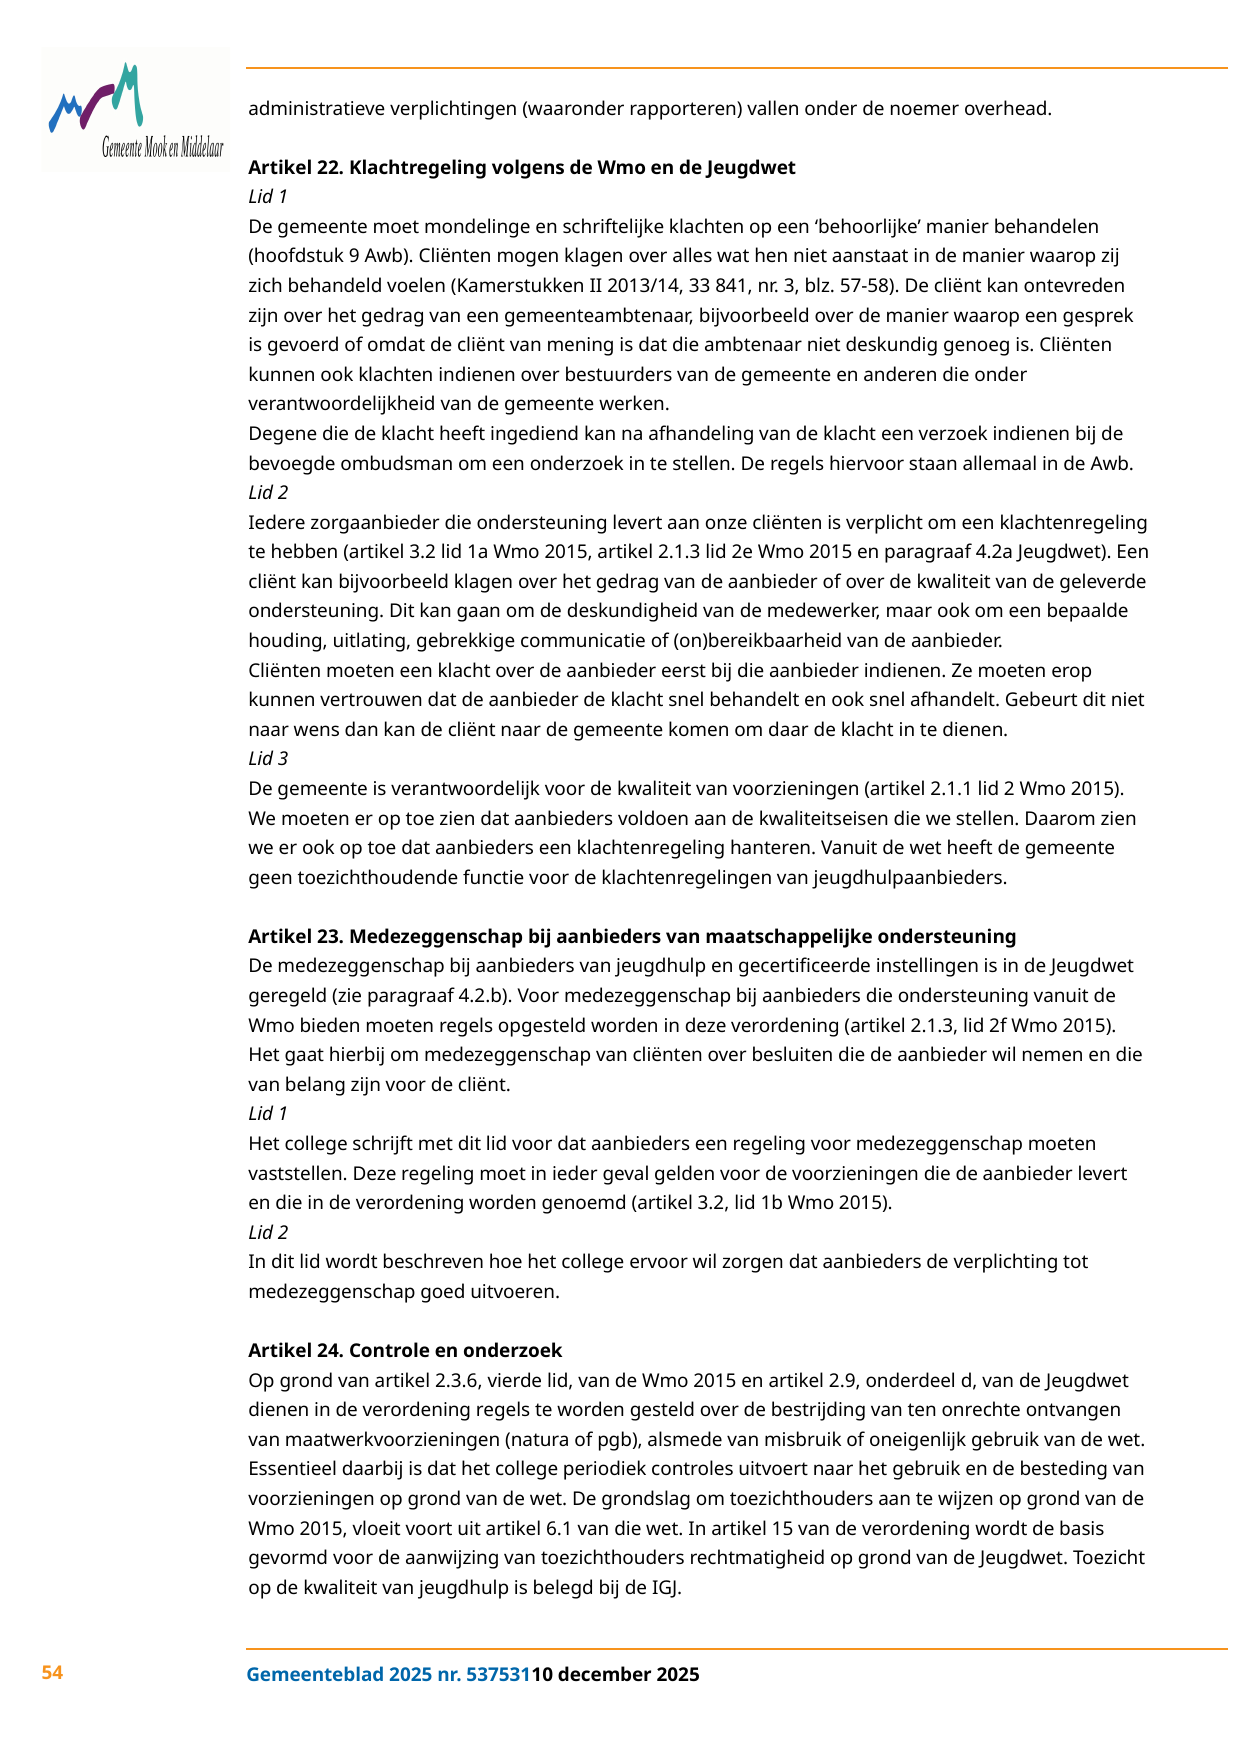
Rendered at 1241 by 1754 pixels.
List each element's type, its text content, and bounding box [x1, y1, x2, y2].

picture [41, 47, 231, 172]
text De gemeente is verantwoordelijk voor de kwaliteit van voorzieningen (artikel 2.1.1 lid 2 Wmo 2015). We moeten er op toe zien dat aanbieders voldoen aan de kwaliteitseisen die we stellen. Daarom zien we er ook op toe dat aanbieders een klachtenregeling hanteren. Vanuit de wet heeft de gemeente geen toezichthoudende functie voor de klachtenregelingen van jeugdhulpaanbieders. [248, 775, 1152, 890]
text Lid 1 [248, 183, 1152, 209]
text administratieve verplichtingen (waaronder rapporteren) vallen onder de noemer overhead. [248, 95, 1152, 121]
text De gemeente moet mondelinge en schriftelijke klachten op een ‘behoorlijke’ manier behandelen (hoofdstuk 9 Awb). Cliënten mogen klagen over alles wat hen niet aanstaat in de manier waarop zij zich behandeld voelen (Kamerstukken II 2013/14, 33 841, nr. 3, blz. 57-58). De cliënt kan ontevreden zijn over het gedrag van een gemeenteambtenaar, bijvoorbeeld over de manier waarop een gesprek is gevoerd of omdat de cliënt van mening is dat die ambtenaar niet deskundig genoeg is. Cliënten kunnen ook klachten indienen over bestuurders van de gemeente en anderen die onder verantwoordelijkheid van de gemeente werken. [248, 213, 1152, 416]
text De medezeggenschap bij aanbieders van jeugdhulp en gecertificeerde instellingen is in de Jeugdwet geregeld (zie paragraaf 4.2.b). Voor medezeggenschap bij aanbieders die ondersteuning vanuit de Wmo bieden moeten regels opgesteld worden in deze verordening (artikel 2.1.3, lid 2f Wmo 2015). Het gaat hierbij om medezeggenschap van cliënten over besluiten die de aanbieder wil nemen en die van belang zijn voor de cliënt. [248, 953, 1152, 1097]
text Degene die de klacht heeft ingediend kan na afhandeling van de klacht een verzoek indienen bij de bevoegde ombudsman om een onderzoek in te stellen. De regels hiervoor staan allemaal in de Awb. [248, 420, 1152, 476]
text Het college schrijft met dit lid voor dat aanbieders een regeling voor medezeggenschap moeten vaststellen. Deze regeling moet in ieder geval gelden voor de voorzieningen die de aanbieder levert en die in de verordening worden genoemd (artikel 3.2, lid 1b Wmo 2015). [248, 1130, 1152, 1215]
text Lid 2 [248, 1219, 1152, 1245]
text Artikel 23. Medezeggenschap bij aanbieders van maatschappelijke ondersteuning [248, 923, 1152, 949]
text Lid 2 [248, 479, 1152, 505]
text In dit lid wordt beschreven hoe het college ervoor wil zorgen dat aanbieders de verplichting tot medezeggenschap goed uitvoeren. [248, 1248, 1152, 1304]
text Iedere zorgaanbieder die ondersteuning levert aan onze cliënten is verplicht om een klachtenregeling te hebben (artikel 3.2 lid 1a Wmo 2015, artikel 2.1.3 lid 2e Wmo 2015 en paragraaf 4.2a Jeugdwet). Een cliënt kan bijvoorbeeld klagen over het gedrag van de aanbieder of over de kwaliteit van de geleverde ondersteuning. Dit kan gaan om de deskundigheid van de medewerker, maar ook om een bepaalde houding, uitlating, gebrekkige communicatie of (on)bereikbaarheid van de aanbieder. [248, 509, 1152, 653]
text Op grond van artikel 2.3.6, vierde lid, van de Wmo 2015 en artikel 2.9, onderdeel d, van de Jeugdwet dienen in de verordening regels te worden gesteld over de bestrijding van ten onrechte ontvangen van maatwerkvoorzieningen (natura of pgb), alsmede van misbruik of oneigenlijk gebruik van de wet. Essentieel daarbij is dat het college periodiek controles uitvoert naar het gebruik en de besteding van voorzieningen op grond van de wet. De grondslag om toezichthouders aan te wijzen op grond van de Wmo 2015, vloeit voort uit artikel 6.1 van die wet. In artikel 15 van de verordening wordt de basis gevormd voor de aanwijzing van toezichthouders rechtmatigheid op grond van de Jeugdwet. Toezicht op de kwaliteit van jeugdhulp is belegd bij de IGJ. [248, 1367, 1152, 1600]
text Cliënten moeten een klacht over de aanbieder eerst bij die aanbieder indienen. Ze moeten erop kunnen vertrouwen dat de aanbieder de klacht snel behandelt en ook snel afhandelt. Gebeurt dit niet naar wens dan kan de cliënt naar de gemeente komen om daar de klacht in te dienen. [248, 657, 1152, 742]
text Lid 3 [248, 746, 1152, 771]
text Lid 1 [248, 1101, 1152, 1126]
text Artikel 22. Klachtregeling volgens de Wmo en de Jeugdwet [248, 154, 1152, 180]
text Artikel 24. Controle en onderzoek [248, 1337, 1152, 1363]
